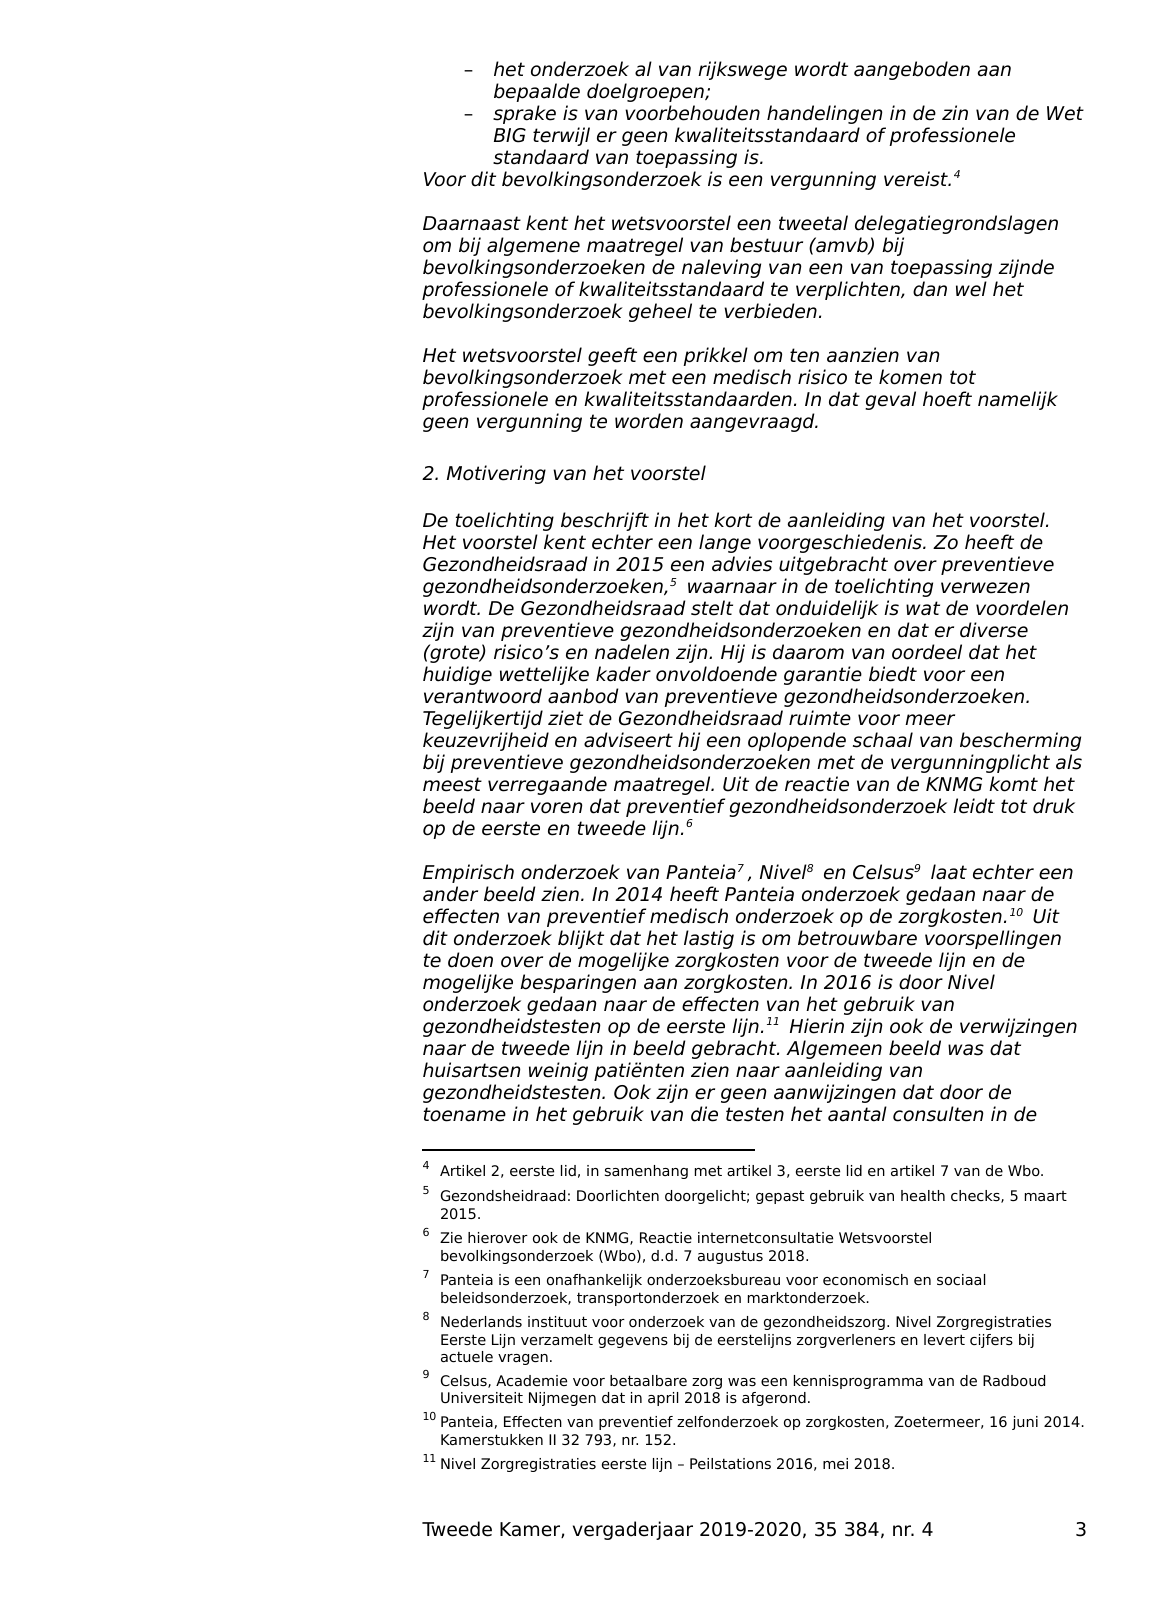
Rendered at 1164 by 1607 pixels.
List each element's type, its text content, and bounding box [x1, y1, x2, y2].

subtitle 2. Motivering van het voorstel [422, 463, 1087, 485]
text Gezondsheidraad: Doorlichten doorgelicht; gepast gebruik van health checks, 5 maart 2015. [422, 1184, 1087, 1223]
text Artikel 2, eerste lid, in samenhang met artikel 3, eerste lid en artikel 7 van de Wbo. [422, 1159, 1087, 1181]
text Empirisch onderzoek van Panteia, Nivel en Celsus laat echter een ander beeld zien. In 2014 heeft Panteia onderzoek gedaan naar de effecten van preventief medisch onderzoek op de zorgkosten. Uit dit onderzoek blijkt dat het lastig is om betrouwbare voorspellingen te doen over de mogelijke zorgkosten voor de tweede lijn en de mogelijke besparingen aan zorgkosten. In 2016 is door Nivel onderzoek gedaan naar de effecten van het gebruik van gezondheidstesten op de eerste lijn. Hierin zijn ook de verwijzingen naar de tweede lijn in beeld gebracht. Algemeen beeld was dat huisartsen weinig patiënten zien naar aanleiding van gezondheidstesten. Ook zijn er geen aanwijzingen dat door de toename in het gebruik van die testen het aantal consulten in de [422, 862, 1087, 1126]
text Het wetsvoorstel geeft een prikkel om ten aanzien van bevolkingsonderzoek met een medisch risico te komen tot professionele en kwaliteitsstandaarden. In dat geval hoeft namelijk geen vergunning te worden aangevraagd. [422, 345, 1087, 433]
text – sprake is van voorbehouden handelingen in de zin van de Wet BIG terwijl er geen kwaliteitsstandaard of professionele standaard van toepassing is. [464, 103, 1087, 169]
text Daarnaast kent het wetsvoorstel een tweetal delegatiegrondslagen om bij algemene maatregel van bestuur (amvb) bij bevolkingsonderzoeken de naleving van een van toepassing zijnde professionele of kwaliteitsstandaard te verplichten, dan wel het bevolkingsonderzoek geheel te verbieden. [422, 213, 1087, 323]
text De toelichting beschrijft in het kort de aanleiding van het voorstel. Het voorstel kent echter een lange voorgeschiedenis. Zo heeft de Gezondheidsraad in 2015 een advies uitgebracht over preventieve gezondheidsonderzoeken, waarnaar in de toelichting verwezen wordt. De Gezondheidsraad stelt dat onduidelijk is wat de voordelen zijn van preventieve gezondheidsonderzoeken en dat er diverse (grote) risico’s en nadelen zijn. Hij is daarom van oordeel dat het huidige wettelijke kader onvoldoende garantie biedt voor een verantwoord aanbod van preventieve gezondheidsonderzoeken. Tegelijkertijd ziet de Gezondheidsraad ruimte voor meer keuzevrijheid en adviseert hij een oplopende schaal van bescherming bij preventieve gezondheidsonderzoeken met de vergunningplicht als meest verregaande maatregel. Uit de reactie van de KNMG komt het beeld naar voren dat preventief gezondheidsonderzoek leidt tot druk op de eerste en tweede lijn. [422, 510, 1087, 840]
text Panteia is een onafhankelijk onderzoeksbureau voor economisch en sociaal beleidsonderzoek, transportonderzoek en marktonderzoek. [422, 1268, 1087, 1307]
text Voor dit bevolkingsonderzoek is een vergunning vereist. [422, 169, 1087, 191]
text Zie hierover ook de KNMG, Reactie internetconsultatie Wetsvoorstel bevolkingsonderzoek (Wbo), d.d. 7 augustus 2018. [422, 1226, 1087, 1265]
text – het onderzoek al van rijkswege wordt aangeboden aan bepaalde doelgroepen; [464, 59, 1087, 103]
text Nivel Zorgregistraties eerste lijn – Peilstations 2016, mei 2018. [422, 1452, 1087, 1474]
text Celsus, Academie voor betaalbare zorg was een kennisprogramma van de Radboud Universiteit Nijmegen dat in april 2018 is afgerond. [422, 1368, 1087, 1407]
text Panteia, Effecten van preventief zelfonderzoek op zorgkosten, Zoetermeer, 16 juni 2014. Kamerstukken II 32 793, nr. 152. [422, 1410, 1087, 1449]
text Nederlands instituut voor onderzoek van de gezondheidszorg. Nivel Zorgregistraties Eerste Lijn verzamelt gegevens bij de eerstelijns zorgverleners en levert cijfers bij actuele vragen. [422, 1310, 1087, 1366]
